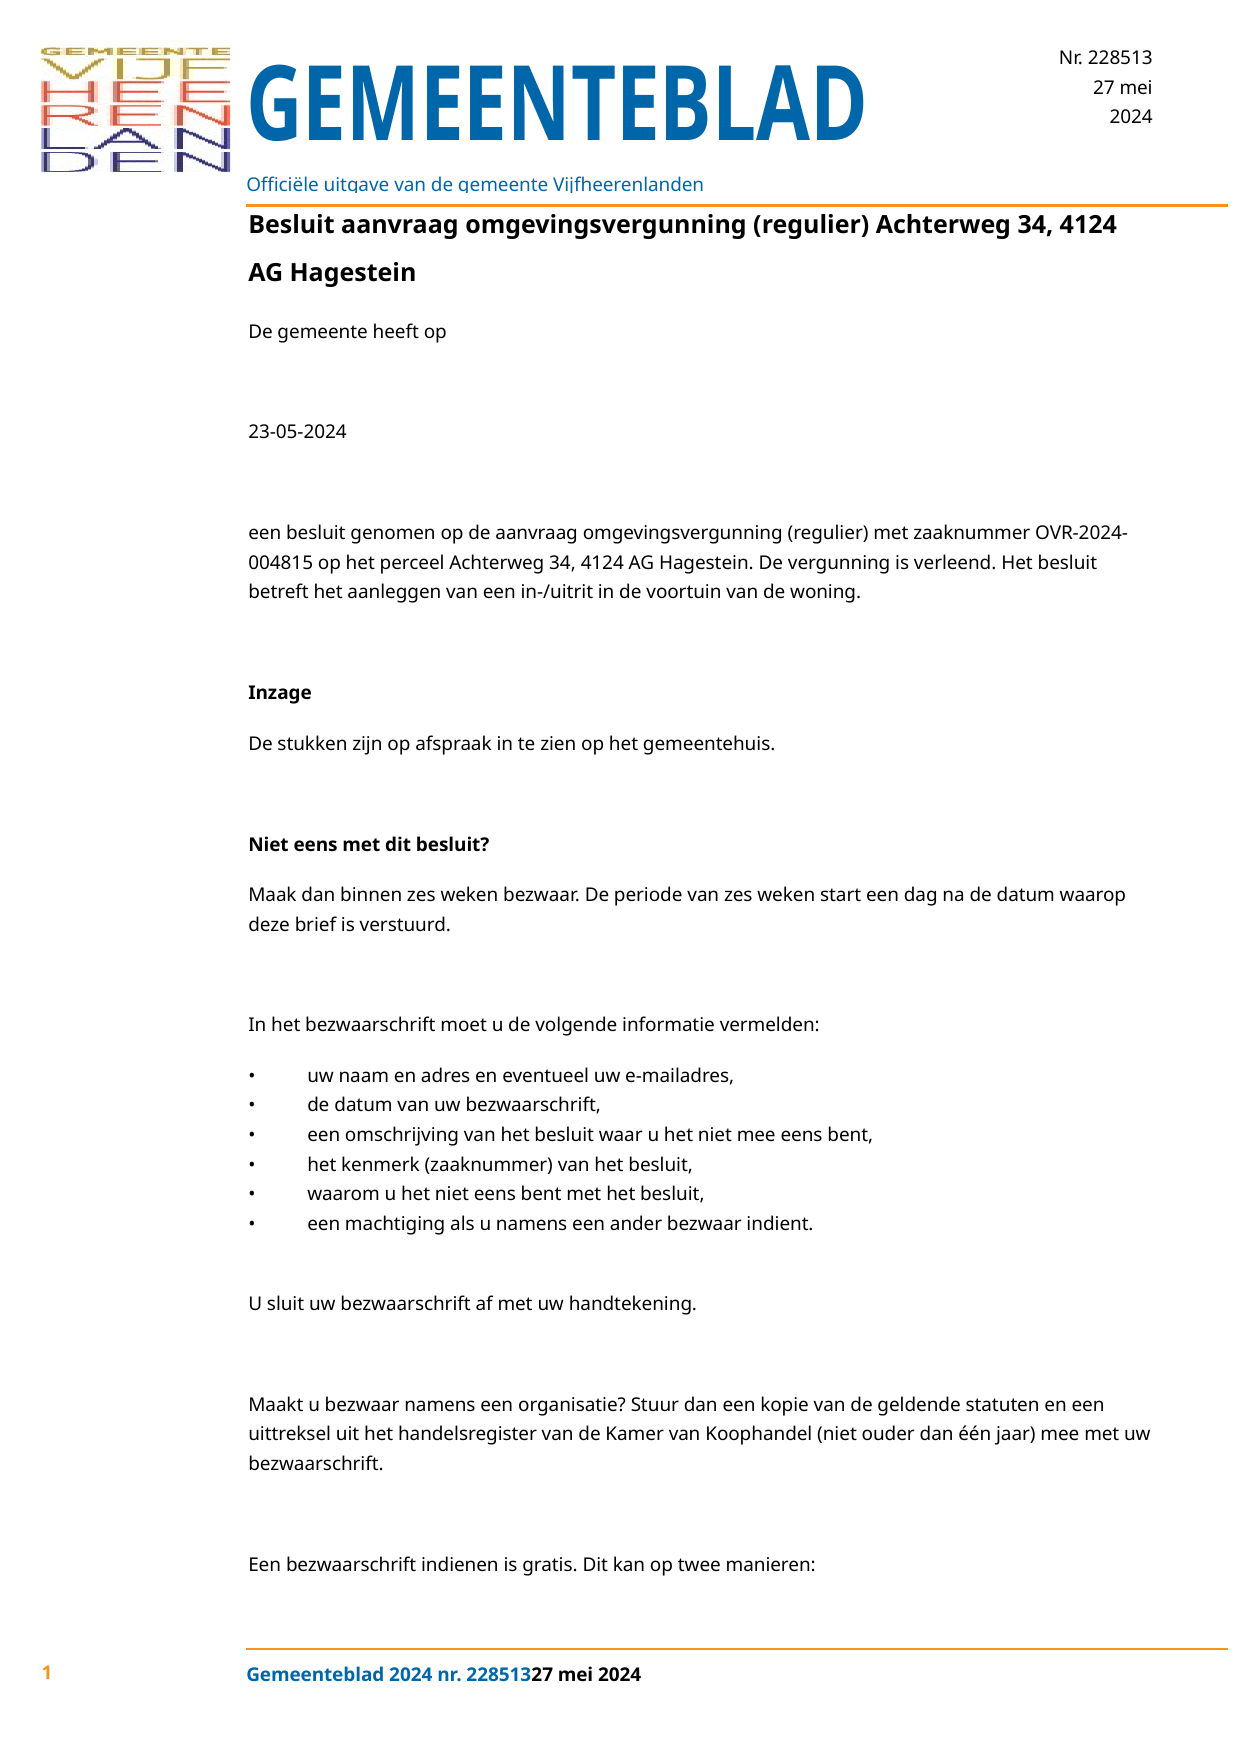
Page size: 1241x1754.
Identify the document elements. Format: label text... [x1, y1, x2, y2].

picture [41, 47, 231, 172]
text Maak dan binnen zes weken bezwaar. De periode van zes weken start een dag na de datum waarop deze brief is verstuurd. [248, 881, 1152, 937]
text U sluit uw bezwaarschrift af met uw handtekening. [248, 1290, 1152, 1316]
list een machtiging als u namens een ander bezwaar indient. [248, 1210, 1152, 1236]
text Maakt u bezwaar namens een organisatie? Stuur dan een kopie van de geldende statuten en een uittreksel uit het handelsregister van de Kamer van Koophandel (niet ouder dan één jaar) mee met uw bezwaarschrift. [248, 1391, 1152, 1476]
list uw naam en adres en eventueel uw e-mailadres, [248, 1062, 1152, 1088]
list het kenmerk (zaaknummer) van het besluit, [248, 1151, 1152, 1177]
text een besluit genomen op de aanvraag omgevingsvergunning (regulier) met zaaknummer OVR-2024-004815 op het perceel Achterweg 34, 4124 AG Hagestein. De vergunning is verleend. Het besluit betreft het aanleggen van een in-/uitrit in de voortuin van de woning. [248, 519, 1152, 604]
text Niet eens met dit besluit? [248, 831, 1152, 857]
list de datum van uw bezwaarschrift, [248, 1092, 1152, 1117]
text De stukken zijn op afspraak in te zien op het gemeentehuis. [248, 730, 1152, 756]
text In het bezwaarschrift moet u de volgende informatie vermelden: [248, 1012, 1152, 1037]
text 23-05-2024 [248, 419, 1152, 444]
text Besluit aanvraag omgevingsvergunning (regulier) Achterweg 34, 4124 AG Hagestein [248, 207, 1152, 288]
text Een bezwaarschrift indienen is gratis. Dit kan op twee manieren: [248, 1551, 1152, 1577]
list waarom u het niet eens bent met het besluit, [248, 1180, 1152, 1206]
text Inzage [248, 679, 1152, 705]
text De gemeente heeft op [248, 318, 1152, 344]
list een omschrijving van het besluit waar u het niet mee eens bent, [248, 1121, 1152, 1147]
